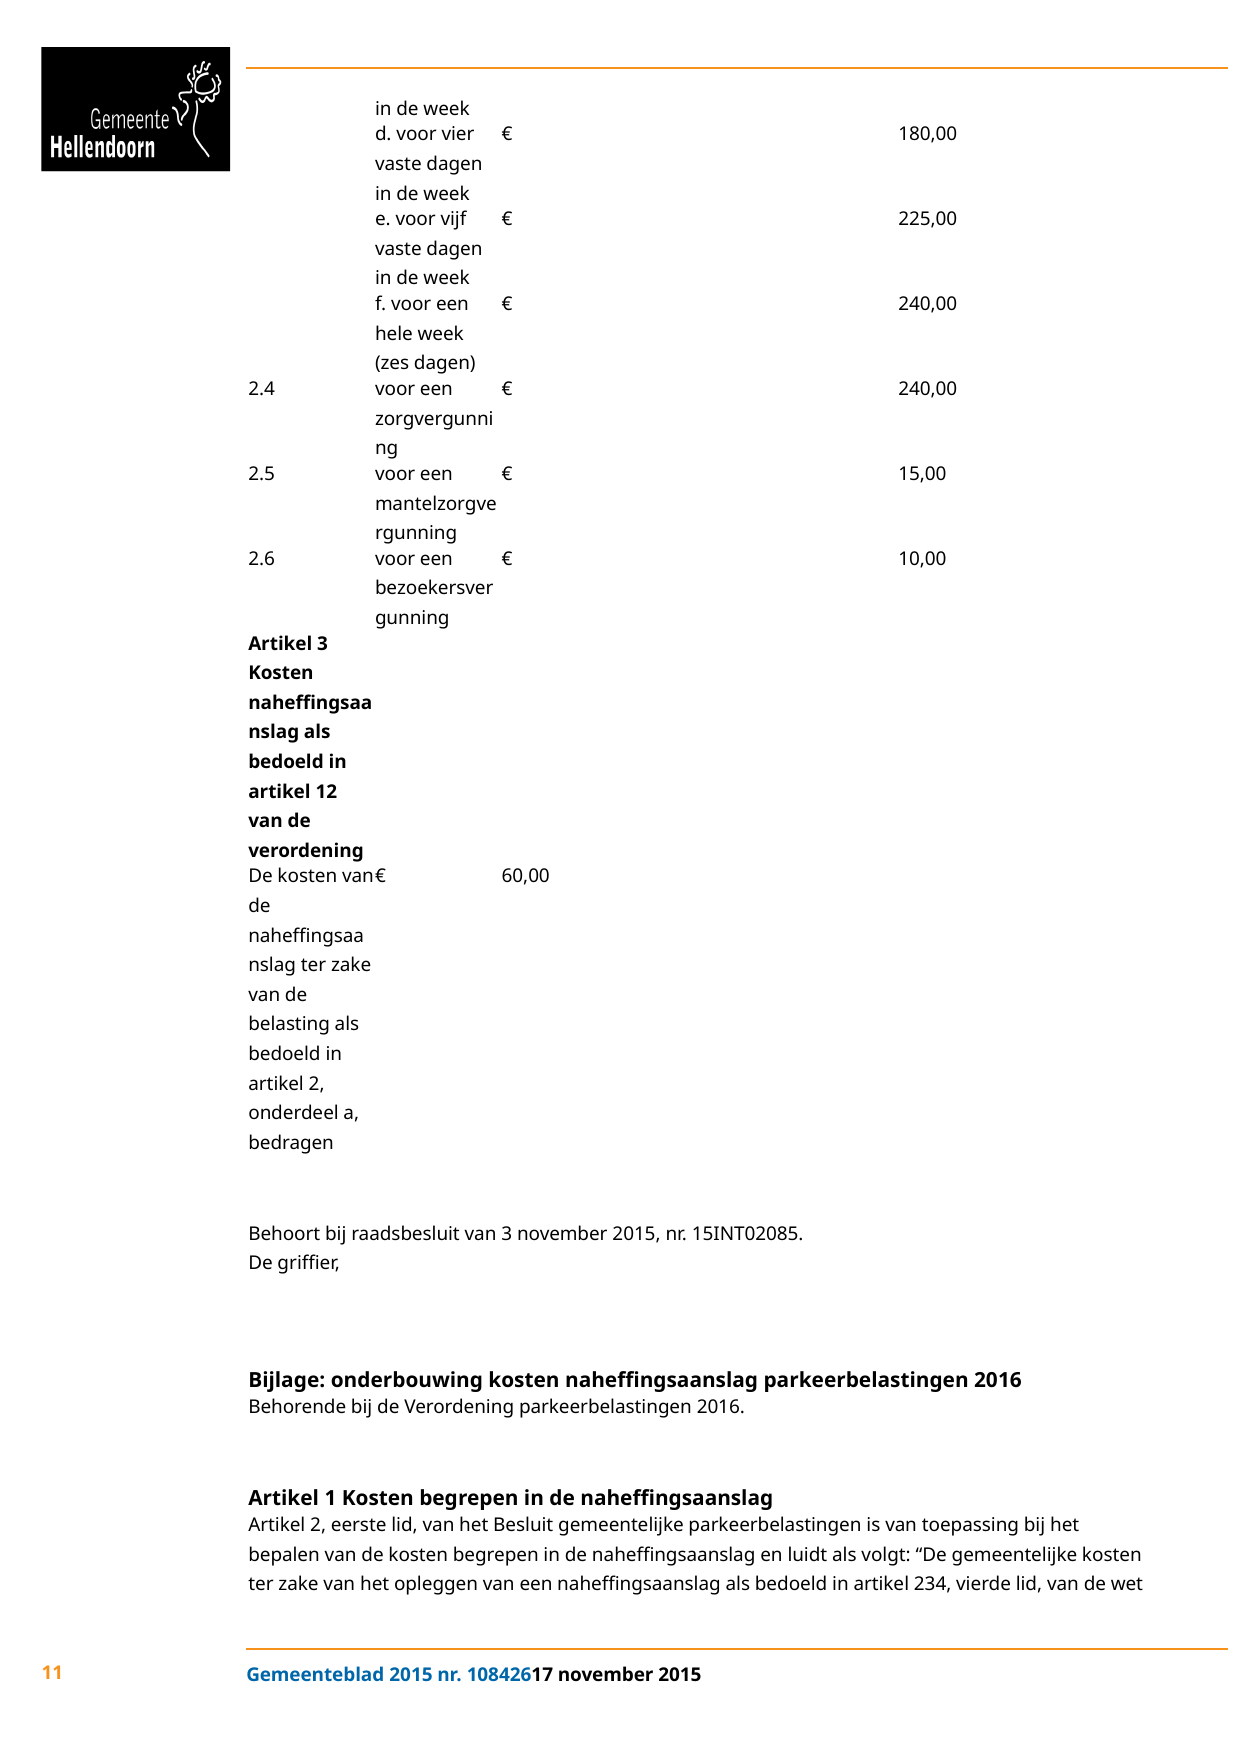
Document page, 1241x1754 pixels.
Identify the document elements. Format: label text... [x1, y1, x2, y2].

table_cell [898, 95, 1025, 121]
table_cell € [501, 545, 898, 630]
picture [41, 47, 231, 172]
table_cell [248, 290, 375, 375]
text Artikel 2, eerste lid, van het Besluit gemeentelijke parkeerbelastingen is van toepassing bij het bepalen van de kosten begrepen in de naheffingsaanslag en luidt als volgt: “De gemeentelijke kosten ter zake van het opleggen van een naheffingsaanslag als bedoeld in artikel 234, vierde lid, van de wet [248, 1511, 1152, 1596]
table_cell voor een mantelzorgvergunning [375, 460, 501, 545]
table_cell € [501, 290, 898, 375]
table_cell e. voor vijf vaste dagen in de week [375, 205, 501, 290]
table_cell Artikel 3 Kosten naheffingsaanslag als bedoeld in artikel 12 van de verordening [248, 630, 375, 863]
table_cell 15,00 [898, 460, 1025, 545]
table_cell [501, 95, 898, 121]
table_cell € [501, 375, 898, 460]
table_cell € [501, 460, 898, 545]
table_cell 180,00 [898, 121, 1025, 205]
table_cell 2.4 [248, 375, 375, 460]
table_cell € [501, 205, 898, 290]
table_cell De kosten van de naheffingsaanslag ter zake van de belasting als bedoeld in artikel 2, onderdeel a, bedragen [248, 863, 375, 1155]
text Bijlage: onderbouwing kosten naheffingsaanslag parkeerbelastingen 2016 [248, 1365, 1152, 1393]
table_cell 10,00 [898, 545, 1025, 630]
table_cell voor een zorgvergunning [375, 375, 501, 460]
text Behorende bij de Verordening parkeerbelastingen 2016. [248, 1393, 1152, 1419]
table_cell [248, 205, 375, 290]
table_cell f. voor een hele week (zes dagen) [375, 290, 501, 375]
table_cell d. voor vier vaste dagen in de week [375, 121, 501, 205]
table_cell 240,00 [898, 290, 1025, 375]
text De griffier, [248, 1249, 1152, 1275]
text Behoort bij raadsbesluit van 3 november 2015, nr. 15INT02085. [248, 1220, 1152, 1245]
table_cell 2.6 [248, 545, 375, 630]
table_cell € [375, 863, 501, 1155]
table_cell [248, 121, 375, 205]
table_cell [248, 95, 375, 121]
table_cell 2.5 [248, 460, 375, 545]
table_cell 60,00 [501, 863, 898, 1155]
table_cell 225,00 [898, 205, 1025, 290]
table_cell voor een bezoekersvergunning [375, 545, 501, 630]
table_cell in de week [375, 95, 501, 121]
table_cell 240,00 [898, 375, 1025, 460]
text Artikel 1 Kosten begrepen in de naheffingsaanslag [248, 1483, 1152, 1511]
table_cell € [501, 121, 898, 205]
